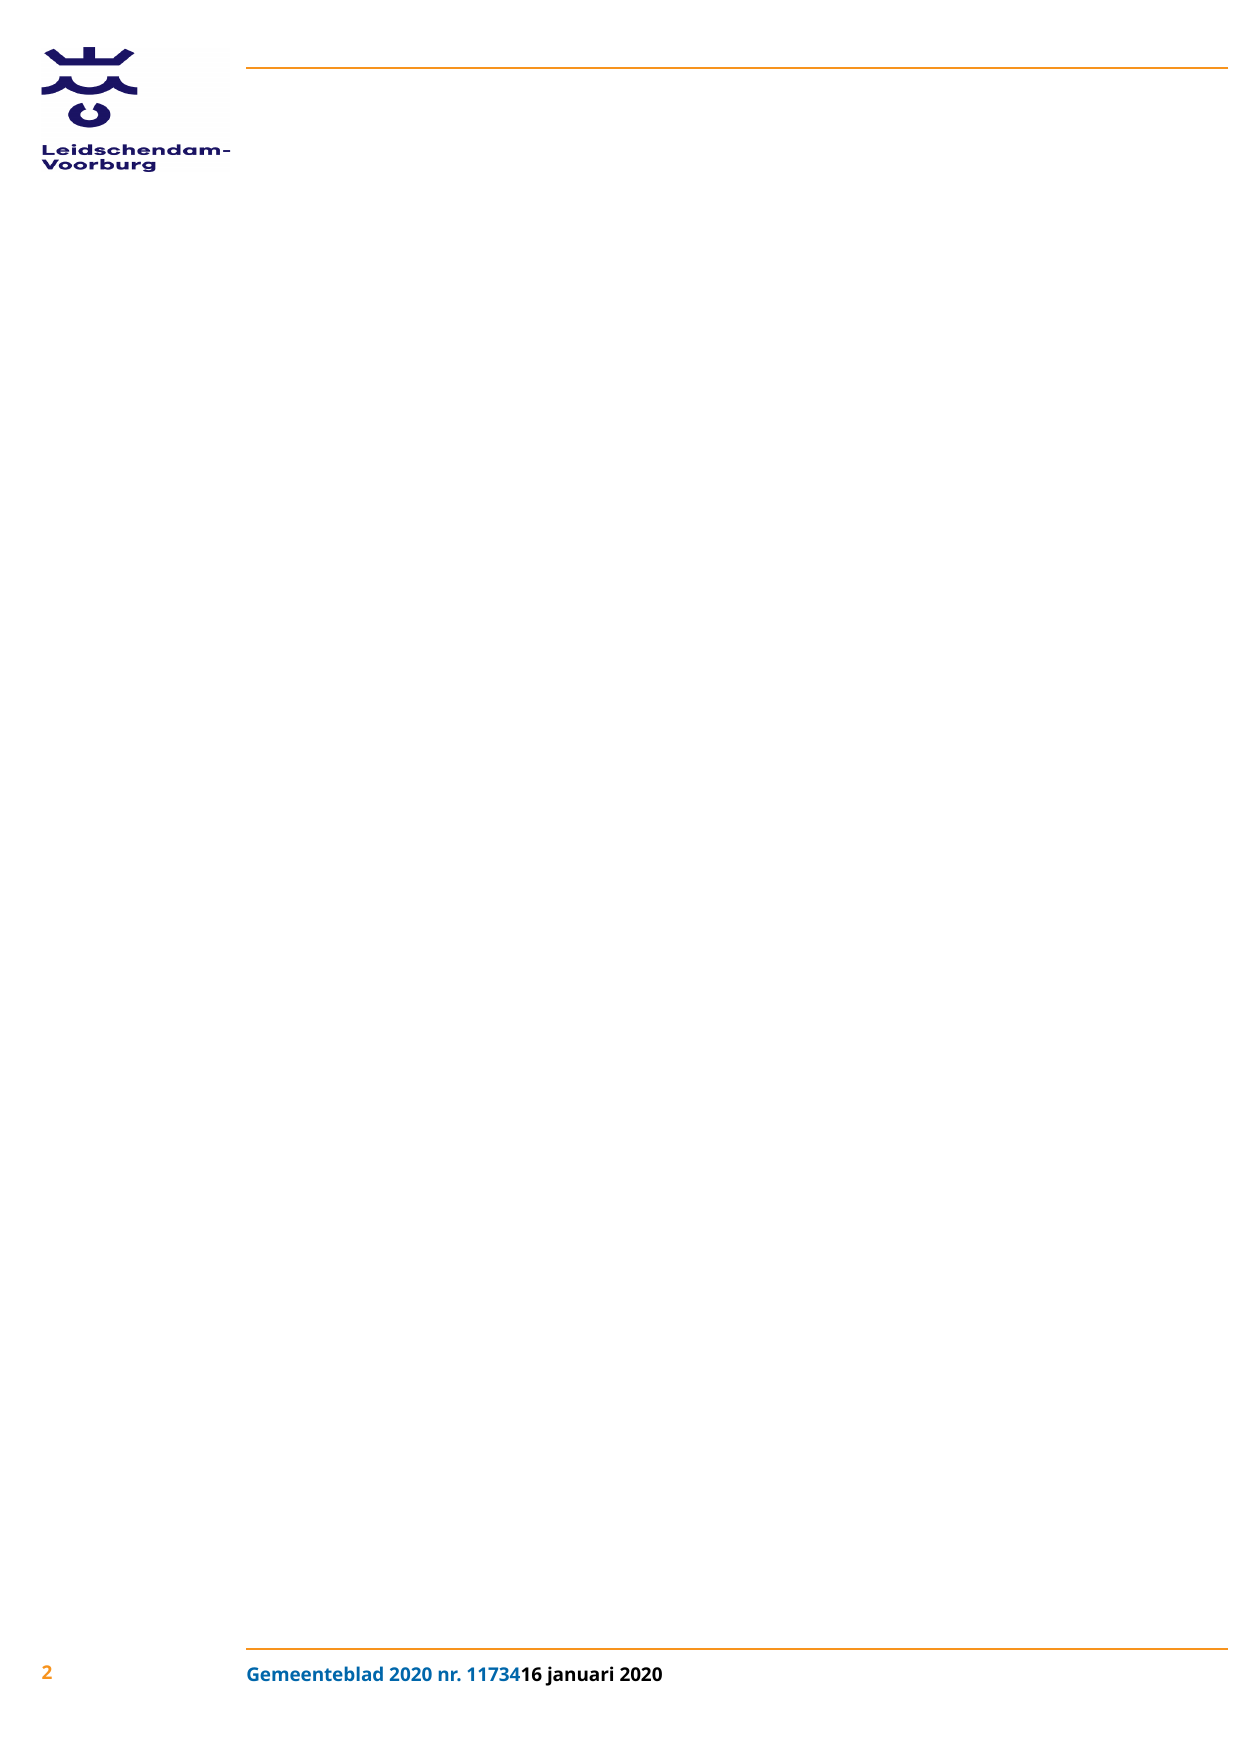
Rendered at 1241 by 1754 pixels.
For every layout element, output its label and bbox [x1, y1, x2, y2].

picture [41, 47, 231, 172]
